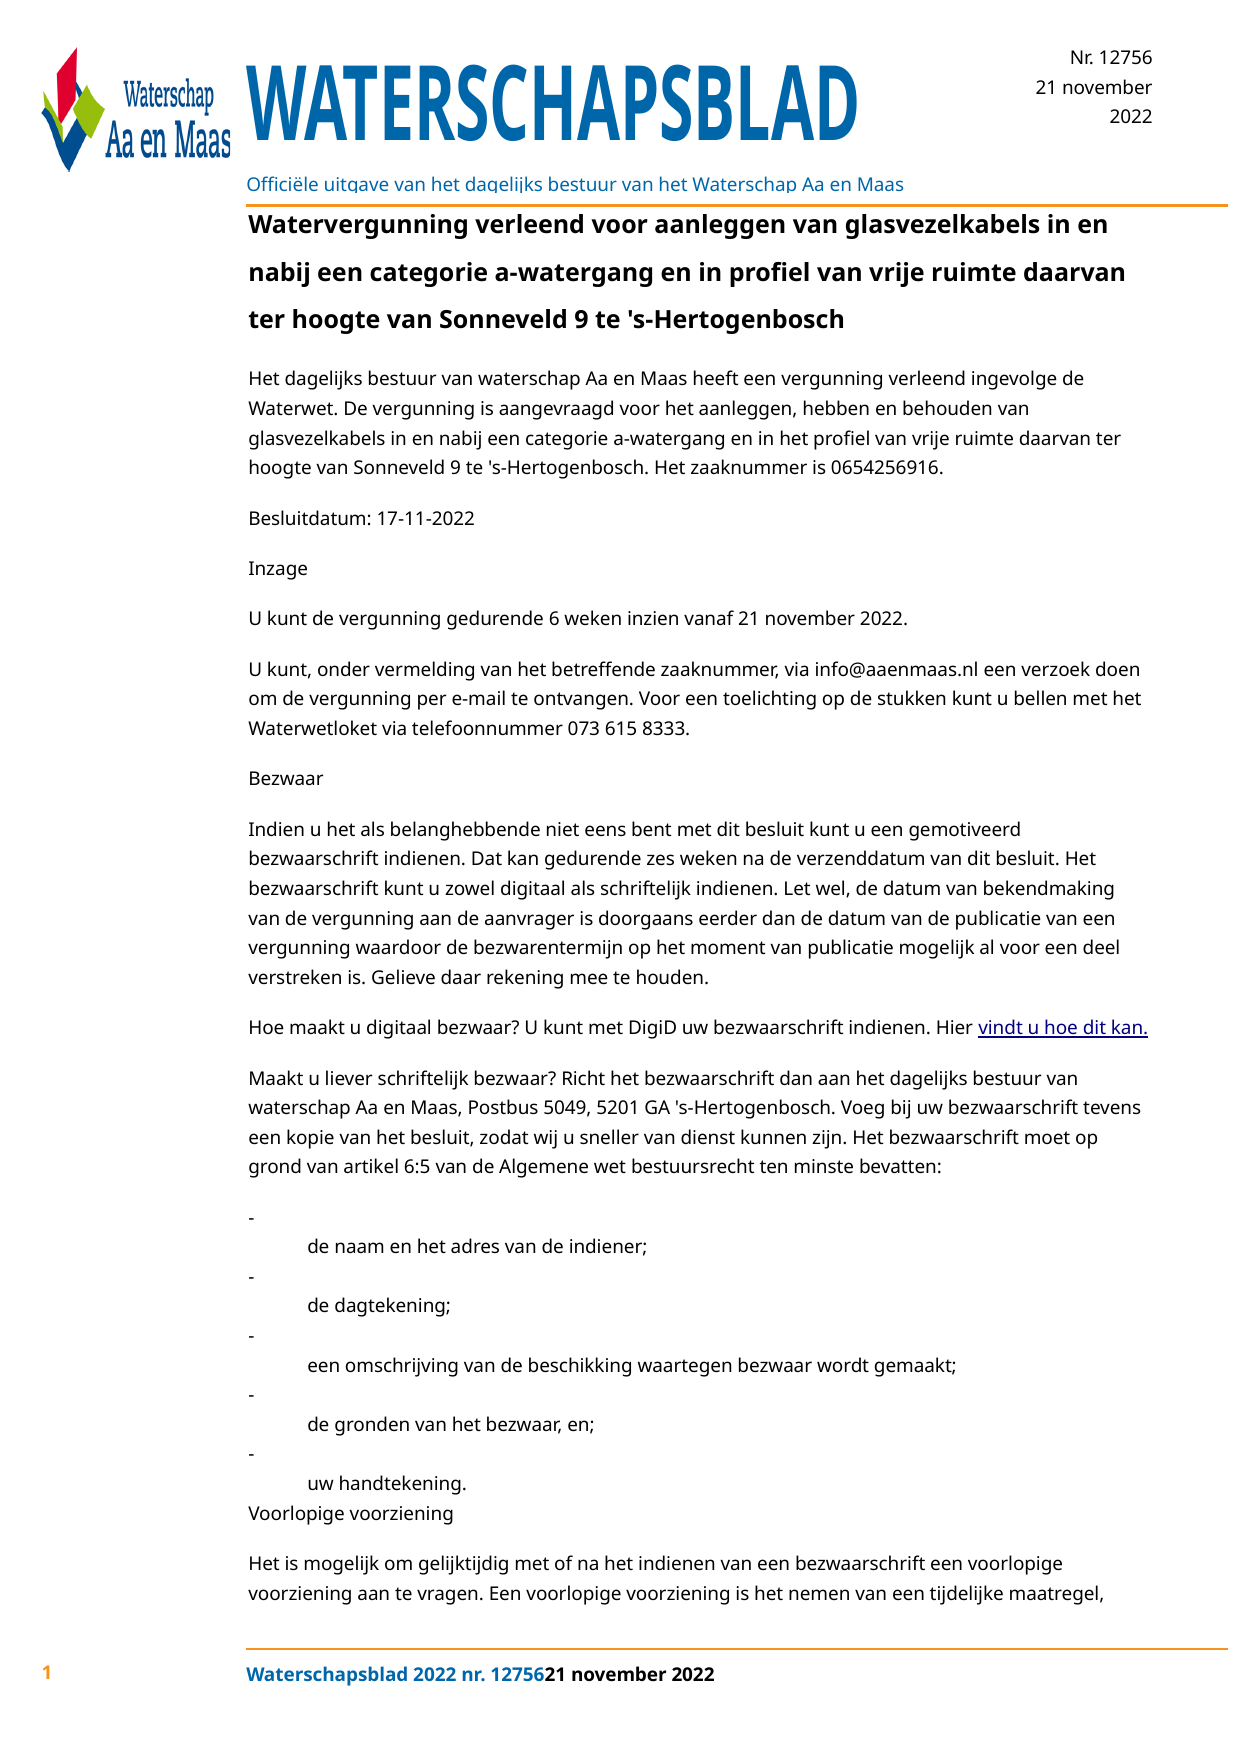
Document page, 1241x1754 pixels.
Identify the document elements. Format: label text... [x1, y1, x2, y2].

list een omschrijving van de beschikking waartegen bezwaar wordt gemaakt; [248, 1352, 1152, 1377]
list de gronden van het bezwaar, en; [248, 1411, 1152, 1437]
text Indien u het als belanghebbende niet eens bent met dit besluit kunt u een gemotiveerd bezwaarschrift indienen. Dat kan gedurende zes weken na de verzenddatum van dit besluit. Het bezwaarschrift kunt u zowel digitaal als schriftelijk indienen. Let wel, de datum van bekendmaking van de vergunning aan de aanvrager is doorgaans eerder dan de datum van de publicatie van een vergunning waardoor de bezwarentermijn op het moment van publicatie mogelijk al voor een deel verstreken is. Gelieve daar rekening mee te houden. [248, 816, 1152, 989]
text Het dagelijks bestuur van waterschap Aa en Maas heeft een vergunning verleend ingevolge de Waterwet. De vergunning is aangevraagd voor het aanleggen, hebben en behouden van glasvezelkabels in en nabij een categorie a-watergang en in het profiel van vrije ruimte daarvan ter hoogte van Sonneveld 9 te 's-Hertogenbosch. Het zaaknummer is 0654256916. [248, 366, 1152, 480]
text Hoe maakt u digitaal bezwaar? U kunt met DigiD uw bezwaarschrift indienen. Hier vindt u hoe dit kan. [248, 1014, 1152, 1040]
text Voorlopige voorziening [248, 1500, 1152, 1525]
text Inzage [248, 555, 1152, 581]
text U kunt, onder vermelding van het betreffende zaaknummer, via info@aaenmaas.nl een verzoek doen om de vergunning per e-mail te ontvangen. Voor een toelichting op de stukken kunt u bellen met het Waterwetloket via telefoonnummer 073 615 8333. [248, 656, 1152, 741]
text Watervergunning verleend voor aanleggen van glasvezelkabels in en nabij een categorie a-watergang en in profiel van vrije ruimte daarvan ter hoogte van Sonneveld 9 te 's-Hertogenbosch [248, 207, 1152, 336]
text Maakt u liever schriftelijk bezwaar? Richt het bezwaarschrift dan aan het dagelijks bestuur van waterschap Aa en Maas, Postbus 5049, 5201 GA 's-Hertogenbosch. Voeg bij uw bezwaarschrift tevens een kopie van het besluit, zodat wij u sneller van dienst kunnen zijn. Het bezwaarschrift moet op grond van artikel 6:5 van de Algemene wet bestuursrecht ten minste bevatten: [248, 1065, 1152, 1179]
text Bezwaar [248, 766, 1152, 791]
list de naam en het adres van de indiener; [248, 1233, 1152, 1259]
list uw handtekening. [248, 1470, 1152, 1496]
list de dagtekening; [248, 1293, 1152, 1318]
text U kunt de vergunning gedurende 6 weken inzien vanaf 21 november 2022. [248, 606, 1152, 631]
text Het is mogelijk om gelijktijdig met of na het indienen van een bezwaarschrift een voorlopige voorziening aan te vragen. Een voorlopige voorziening is het nemen van een tijdelijke maatregel, [248, 1550, 1152, 1605]
text Besluitdatum: 17-11-2022 [248, 505, 1152, 530]
picture [41, 47, 231, 172]
